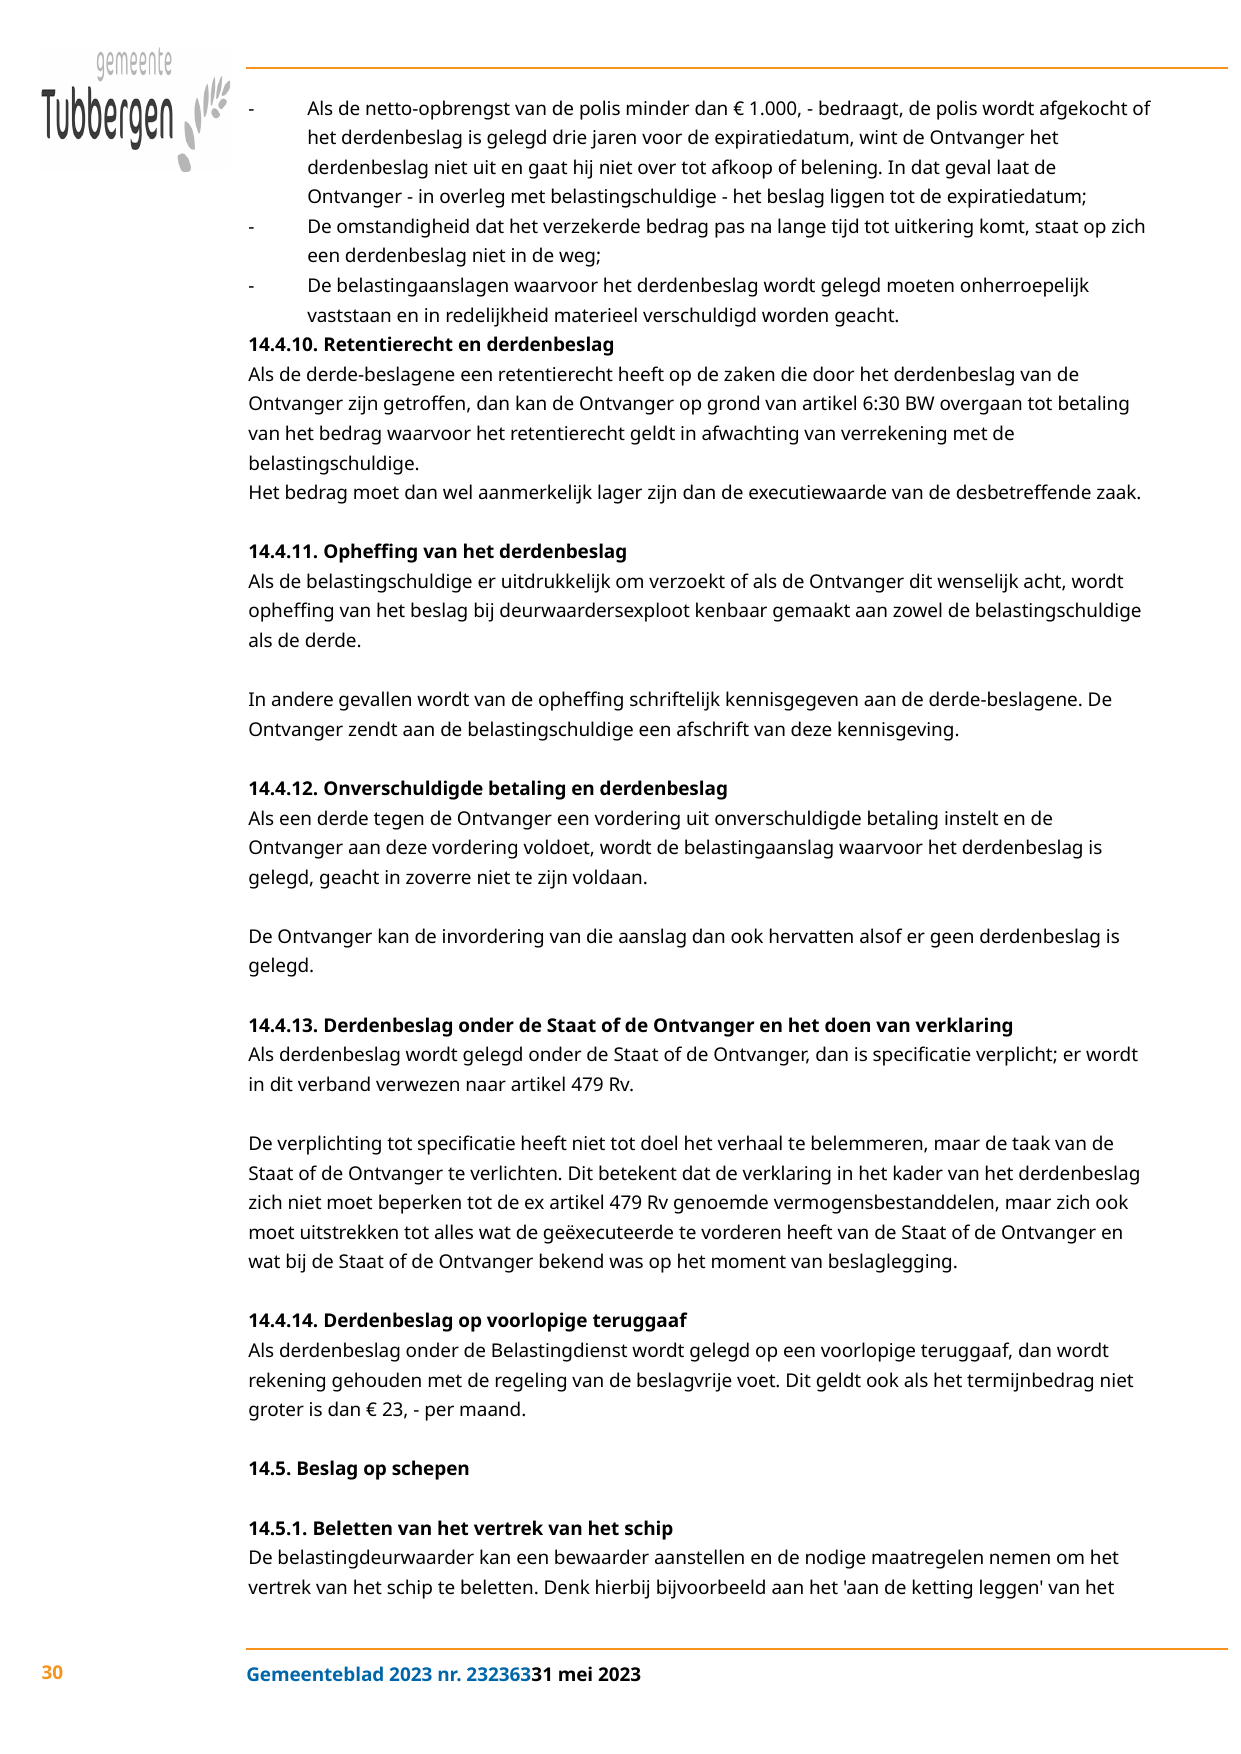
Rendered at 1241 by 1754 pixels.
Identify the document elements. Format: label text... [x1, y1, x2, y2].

text 14.4.13. Derdenbeslag onder de Staat of de Ontvanger en het doen van verklaring [248, 1012, 1152, 1038]
text 14.4.11. Opheffing van het derdenbeslag [248, 538, 1152, 564]
text Als een derde tegen de Ontvanger een vordering uit onverschuldigde betaling instelt en de Ontvanger aan deze vordering voldoet, wordt de belastingaanslag waarvoor het derdenbeslag is gelegd, geacht in zoverre niet te zijn voldaan. [248, 805, 1152, 890]
text De belastingdeurwaarder kan een bewaarder aanstellen en de nodige maatregelen nemen om het vertrek van het schip te beletten. Denk hierbij bijvoorbeeld aan het 'aan de ketting leggen' van het [248, 1544, 1152, 1600]
text De verplichting tot specificatie heeft niet tot doel het verhaal te belemmeren, maar de taak van de Staat of de Ontvanger te verlichten. Dit betekent dat de verklaring in het kader van het derdenbeslag zich niet moet beperken tot de ex artikel 479 Rv genoemde vermogensbestanddelen, maar zich ook moet uitstrekken tot alles wat de geëxecuteerde te vorderen heeft van de Staat of de Ontvanger en wat bij de Staat of de Ontvanger bekend was op het moment van beslaglegging. [248, 1130, 1152, 1274]
list De belastingaanslagen waarvoor het derdenbeslag wordt gelegd moeten onherroepelijk vaststaan en in redelijkheid materieel verschuldigd worden geacht. [248, 272, 1152, 328]
text In andere gevallen wordt van de opheffing schriftelijk kennisgegeven aan de derde-beslagene. De Ontvanger zendt aan de belastingschuldige een afschrift van deze kennisgeving. [248, 686, 1152, 742]
text Als derdenbeslag wordt gelegd onder de Staat of de Ontvanger, dan is specificatie verplicht; er wordt in dit verband verwezen naar artikel 479 Rv. [248, 1041, 1152, 1097]
list Als de netto-opbrengst van de polis minder dan € 1.000, - bedraagt, de polis wordt afgekocht of het derdenbeslag is gelegd drie jaren voor de expiratiedatum, wint de Ontvanger het derdenbeslag niet uit en gaat hij niet over tot afkoop of belening. In dat geval laat de Ontvanger - in overleg met belastingschuldige - het beslag liggen tot de expiratiedatum; [248, 95, 1152, 209]
text Als de derde-beslagene een retentierecht heeft op de zaken die door het derdenbeslag van de Ontvanger zijn getroffen, dan kan de Ontvanger op grond van artikel 6:30 BW overgaan tot betaling van het bedrag waarvoor het retentierecht geldt in afwachting van verrekening met de belastingschuldige. [248, 361, 1152, 476]
list De omstandigheid dat het verzekerde bedrag pas na lange tijd tot uitkering komt, staat op zich een derdenbeslag niet in de weg; [248, 213, 1152, 268]
text 14.4.12. Onverschuldigde betaling en derdenbeslag [248, 775, 1152, 801]
text 14.5. Beslag op schepen [248, 1456, 1152, 1481]
text 14.4.10. Retentierecht en derdenbeslag [248, 331, 1152, 357]
text Het bedrag moet dan wel aanmerkelijk lager zijn dan de executiewaarde van de desbetreffende zaak. [248, 479, 1152, 505]
text 14.5.1. Beletten van het vertrek van het schip [248, 1515, 1152, 1541]
text Als derdenbeslag onder de Belastingdienst wordt gelegd op een voorlopige teruggaaf, dan wordt rekening gehouden met de regeling van de beslagvrije voet. Dit geldt ook als het termijnbedrag niet groter is dan € 23, - per maand. [248, 1337, 1152, 1422]
text De Ontvanger kan de invordering van die aanslag dan ook hervatten alsof er geen derdenbeslag is gelegd. [248, 923, 1152, 978]
text 14.4.14. Derdenbeslag op voorlopige teruggaaf [248, 1308, 1152, 1333]
picture [41, 47, 231, 172]
text Als de belastingschuldige er uitdrukkelijk om verzoekt of als de Ontvanger dit wenselijk acht, wordt opheffing van het beslag bij deurwaardersexploot kenbaar gemaakt aan zowel de belastingschuldige als de derde. [248, 568, 1152, 653]
